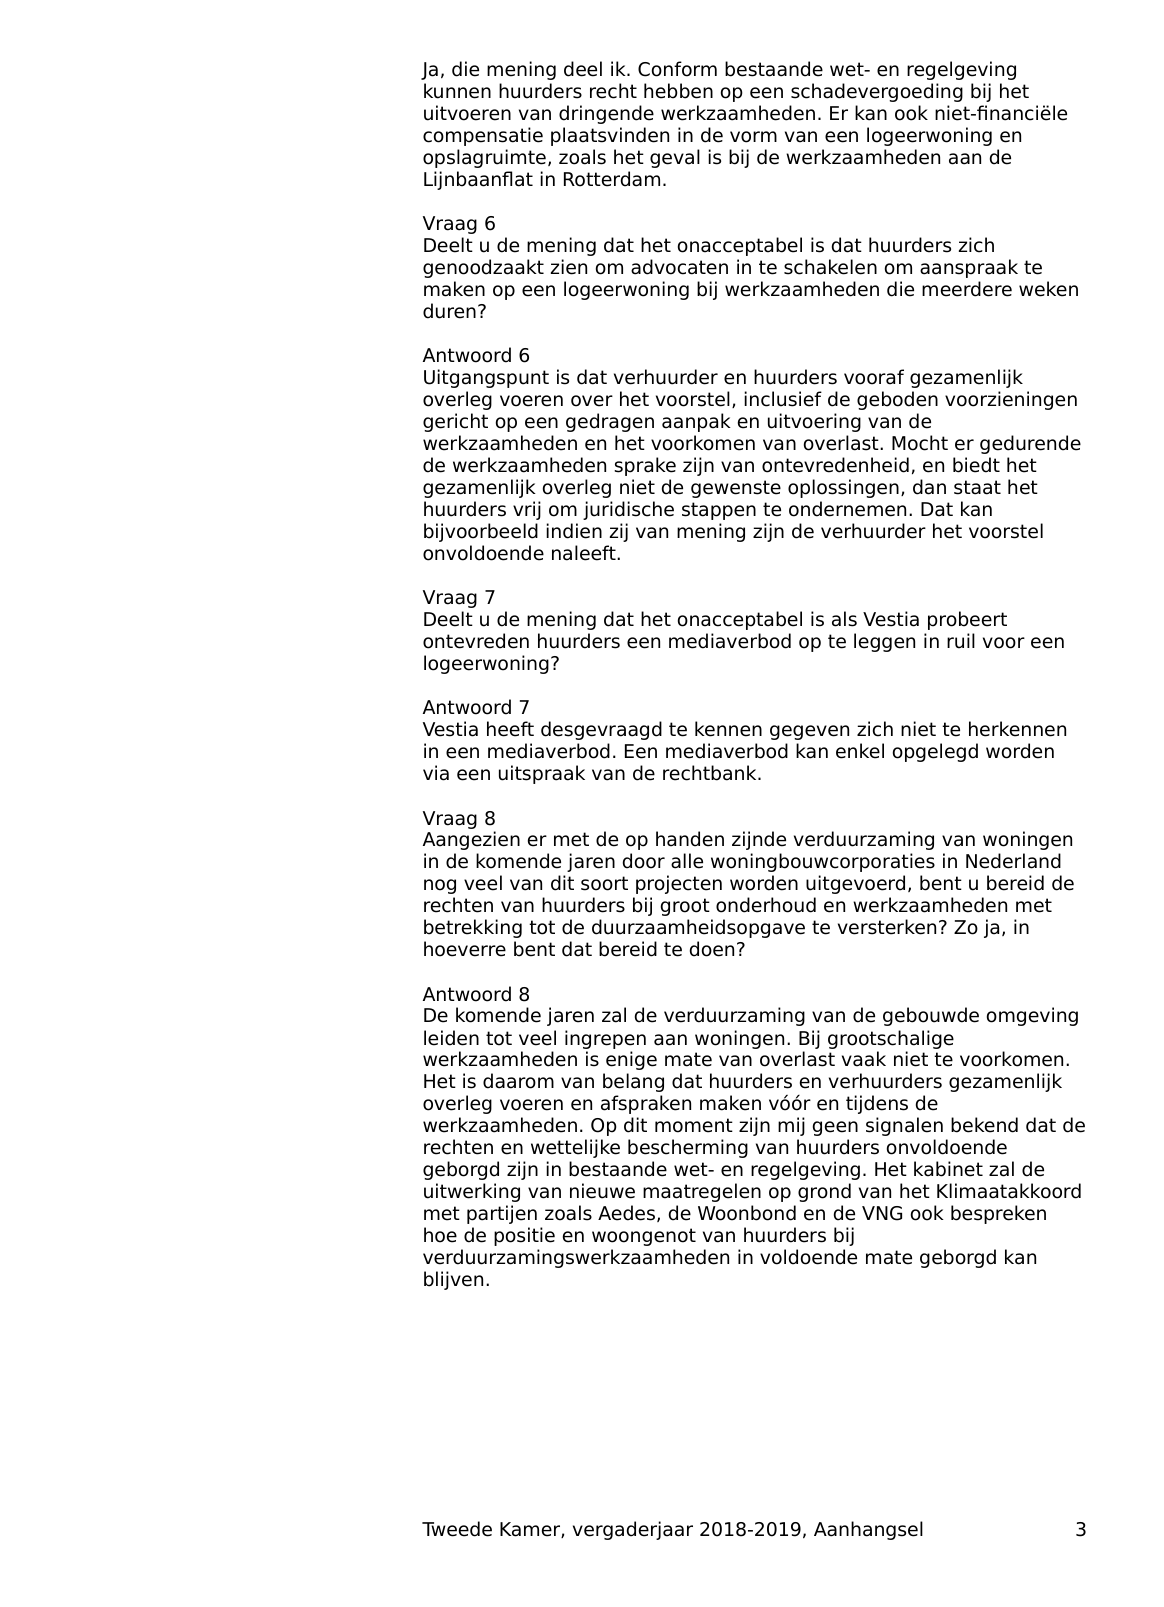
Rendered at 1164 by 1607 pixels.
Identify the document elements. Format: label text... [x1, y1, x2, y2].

text Vraag 8 [422, 807, 1087, 829]
text Antwoord 7 [422, 697, 1087, 719]
text Antwoord 6 [422, 345, 1087, 367]
text Vraag 7 [422, 587, 1087, 609]
text Uitgangspunt is dat verhuurder en huurders vooraf gezamenlijk overleg voeren over het voorstel, inclusief de geboden voorzieningen gericht op een gedragen aanpak en uitvoering van de werkzaamheden en het voorkomen van overlast. Mocht er gedurende de werkzaamheden sprake zijn van ontevredenheid, en biedt het gezamenlijk overleg niet de gewenste oplossingen, dan staat het huurders vrij om juridische stappen te ondernemen. Dat kan bijvoorbeeld indien zij van mening zijn de verhuurder het voorstel onvoldoende naleeft. [422, 367, 1087, 565]
text Deelt u de mening dat het onacceptabel is dat huurders zich genoodzaakt zien om advocaten in te schakelen om aanspraak te maken op een logeerwoning bij werkzaamheden die meerdere weken duren? [422, 235, 1087, 323]
text Deelt u de mening dat het onacceptabel is als Vestia probeert ontevreden huurders een mediaverbod op te leggen in ruil voor een logeerwoning? [422, 609, 1087, 675]
text Antwoord 8 [422, 983, 1087, 1005]
text Vraag 6 [422, 213, 1087, 235]
text De komende jaren zal de verduurzaming van de gebouwde omgeving leiden tot veel ingrepen aan woningen. Bij grootschalige werkzaamheden is enige mate van overlast vaak niet te voorkomen. Het is daarom van belang dat huurders en verhuurders gezamenlijk overleg voeren en afspraken maken vóór en tijdens de werkzaamheden. Op dit moment zijn mij geen signalen bekend dat de rechten en wettelijke bescherming van huurders onvoldoende geborgd zijn in bestaande wet- en regelgeving. Het kabinet zal de uitwerking van nieuwe maatregelen op grond van het Klimaatakkoord met partijen zoals Aedes, de Woonbond en de VNG ook bespreken hoe de positie en woongenot van huurders bij verduurzamingswerkzaamheden in voldoende mate geborgd kan blijven. [422, 1005, 1087, 1291]
text Aangezien er met de op handen zijnde verduurzaming van woningen in de komende jaren door alle woningbouwcorporaties in Nederland nog veel van dit soort projecten worden uitgevoerd, bent u bereid de rechten van huurders bij groot onderhoud en werkzaamheden met betrekking tot de duurzaamheidsopgave te versterken? Zo ja, in hoeverre bent dat bereid te doen? [422, 829, 1087, 961]
text Ja, die mening deel ik. Conform bestaande wet- en regelgeving kunnen huurders recht hebben op een schadevergoeding bij het uitvoeren van dringende werkzaamheden. Er kan ook niet-financiële compensatie plaatsvinden in de vorm van een logeerwoning en opslagruimte, zoals het geval is bij de werkzaamheden aan de Lijnbaanflat in Rotterdam. [422, 59, 1087, 191]
text Vestia heeft desgevraagd te kennen gegeven zich niet te herkennen in een mediaverbod. Een mediaverbod kan enkel opgelegd worden via een uitspraak van de rechtbank. [422, 719, 1087, 785]
